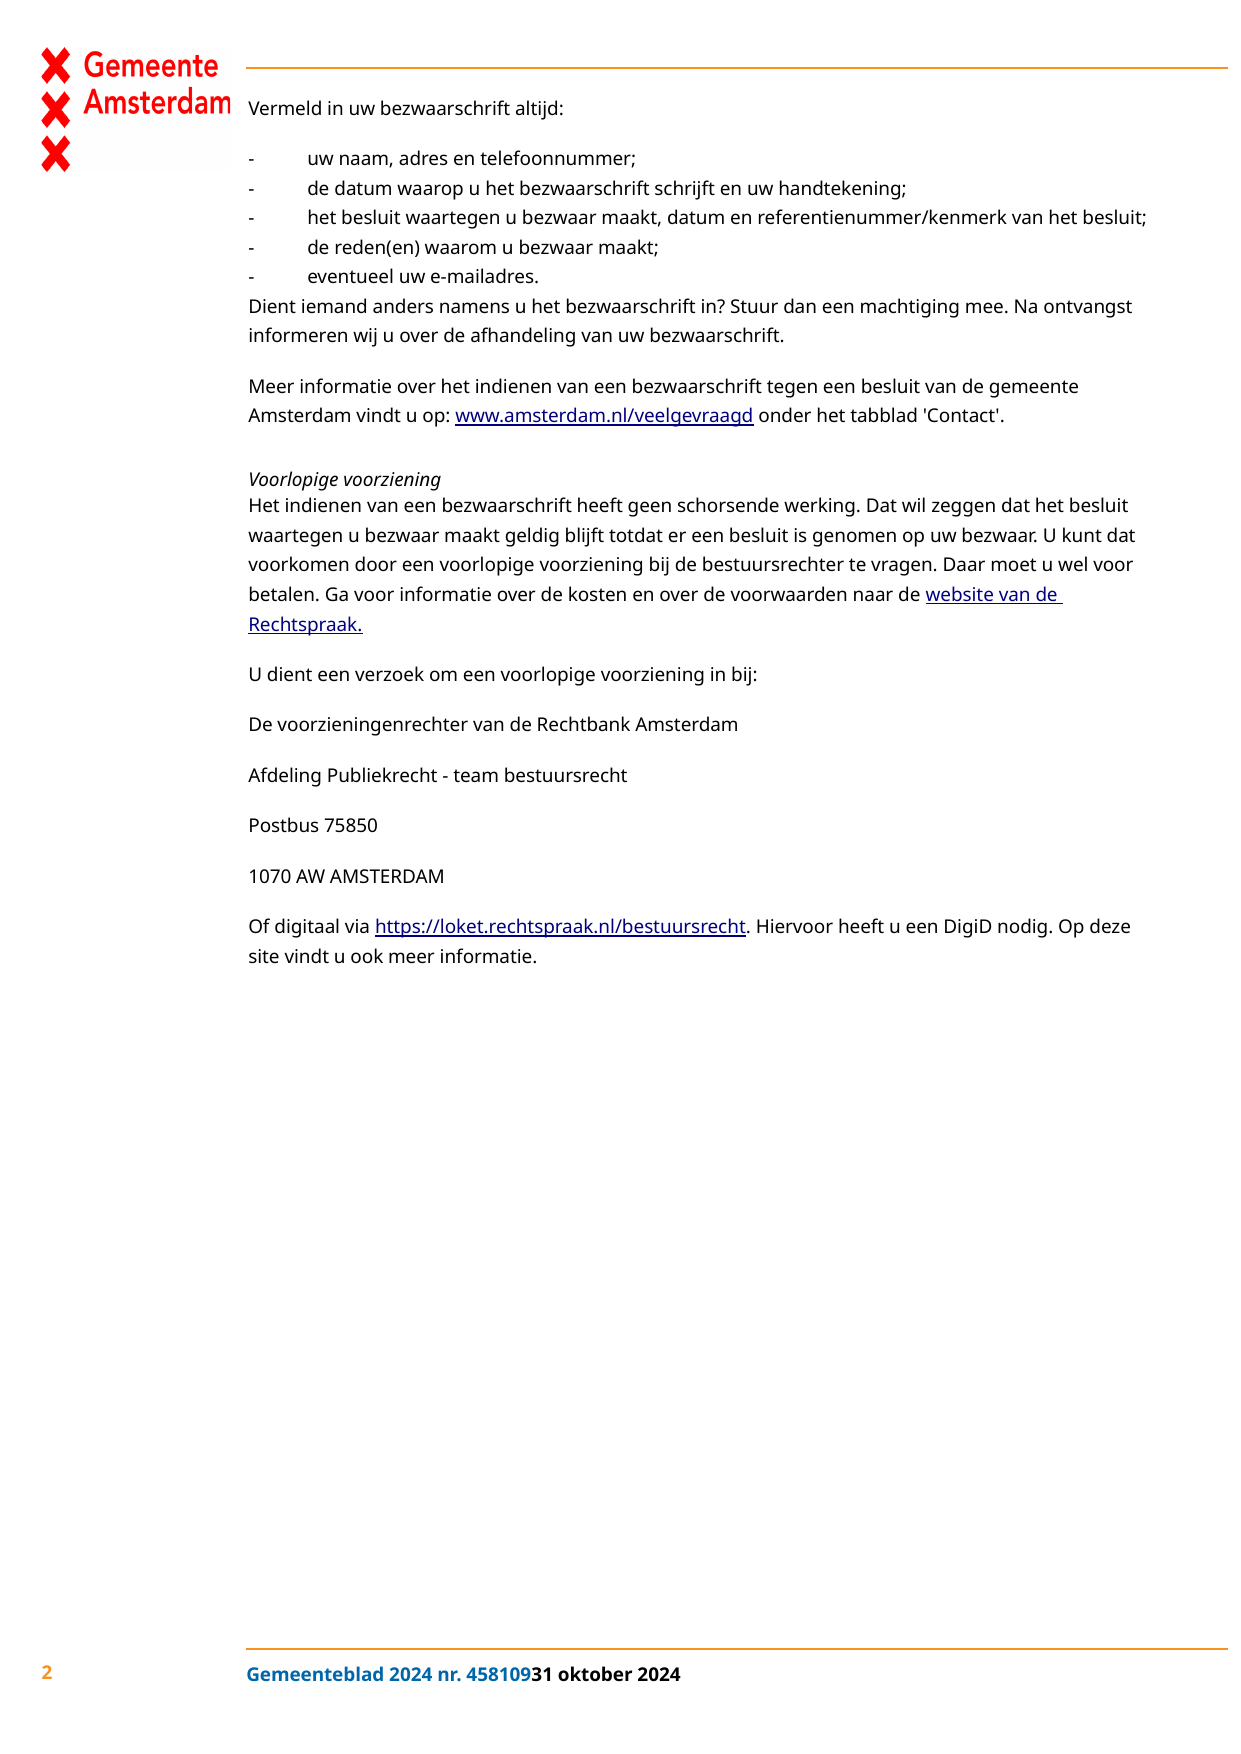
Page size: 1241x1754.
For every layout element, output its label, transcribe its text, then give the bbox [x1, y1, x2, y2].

text Voorlopige voorziening [248, 467, 1152, 492]
picture [41, 47, 231, 172]
text Postbus 75850 [248, 812, 1152, 838]
text Vermeld in uw bezwaarschrift altijd: [248, 95, 1152, 121]
text Afdeling Publiekrecht - team bestuursrecht [248, 762, 1152, 788]
text De voorzieningenrechter van de Rechtbank Amsterdam [248, 712, 1152, 737]
list de datum waarop u het bezwaarschrift schrijft en uw handtekening; [248, 175, 1152, 201]
text Meer informatie over het indienen van een bezwaarschrift tegen een besluit van de gemeente Amsterdam vindt u op: www.amsterdam.nl/veelgevraagd onder het tabblad 'Contact'. [248, 373, 1152, 428]
text Het indienen van een bezwaarschrift heeft geen schorsende werking. Dat wil zeggen dat het besluit waartegen u bezwaar maakt geldig blijft totdat er een besluit is genomen op uw bezwaar. U kunt dat voorkomen door een voorlopige voorziening bij de bestuursrechter te vragen. Daar moet u wel voor betalen. Ga voor informatie over de kosten en over de voorwaarden naar de website van de Rechtspraak. [248, 492, 1152, 636]
text U dient een verzoek om een voorlopige voorziening in bij: [248, 661, 1152, 687]
list eventueel uw e-mailadres. [248, 263, 1152, 289]
text Dient iemand anders namens u het bezwaarschrift in? Stuur dan een machtiging mee. Na ontvangst informeren wij u over de afhandeling van uw bezwaarschrift. [248, 293, 1152, 348]
text 1070 AW AMSTERDAM [248, 863, 1152, 888]
list het besluit waartegen u bezwaar maakt, datum en referentienummer/kenmerk van het besluit; [248, 204, 1152, 230]
text Of digitaal via https://loket.rechtspraak.nl/bestuursrecht. Hiervoor heeft u een DigiD nodig. Op deze site vindt u ook meer informatie. [248, 913, 1152, 968]
list de reden(en) waarom u bezwaar maakt; [248, 234, 1152, 260]
list uw naam, adres en telefoonnummer; [248, 145, 1152, 171]
